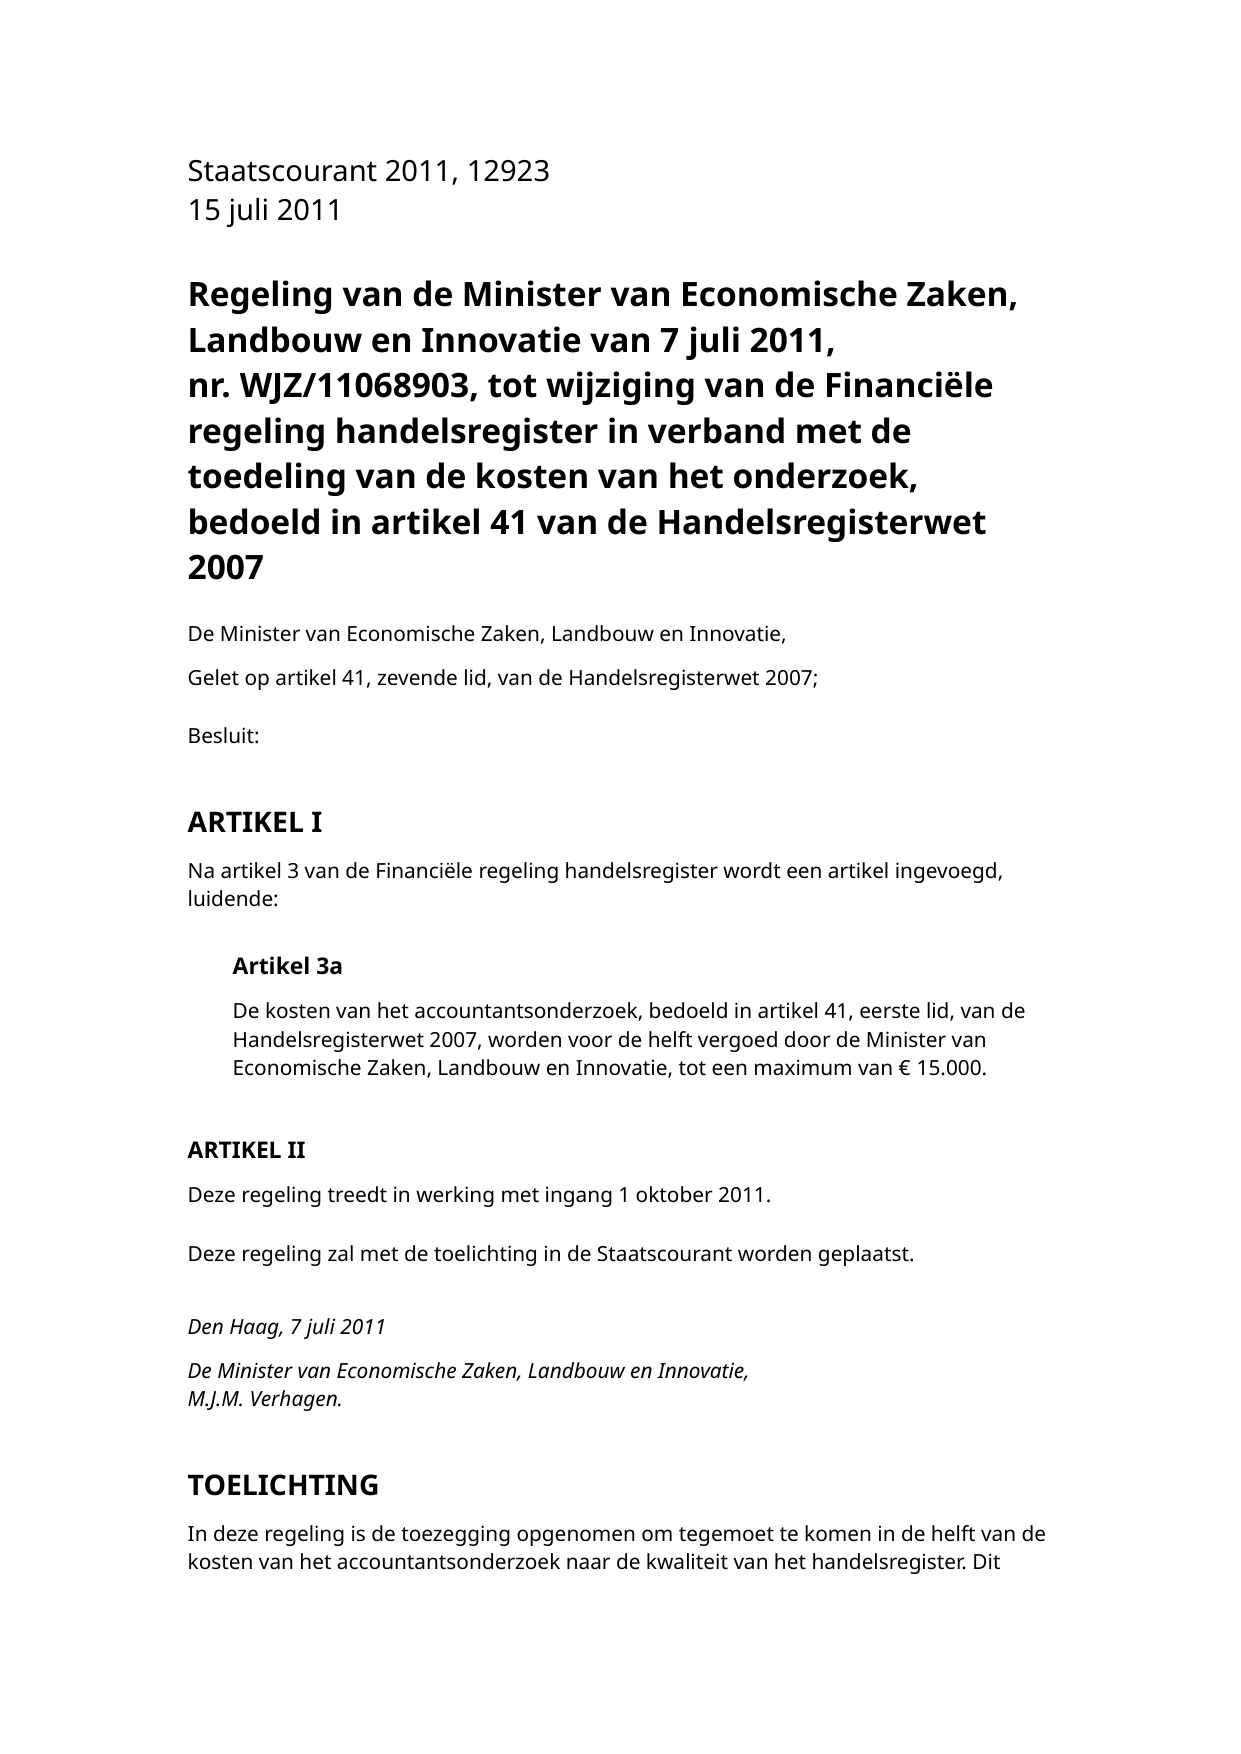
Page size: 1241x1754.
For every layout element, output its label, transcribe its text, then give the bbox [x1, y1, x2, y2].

text Staatscourant 2011, 12923 [187, 150, 1053, 190]
text Deze regeling zal met de toelichting in de Staatscourant worden geplaatst. [187, 1239, 1053, 1267]
subtitle Regeling van de Minister van Economische Zaken, Landbouw en Innovatie van 7 juli 2011, nr. WJZ/11068903, tot wijziging van de Financiële regeling handelsregister in verband met de toedeling van de kosten van het onderzoek, bedoeld in artikel 41 van de Handelsregisterwet 2007 [187, 271, 1053, 589]
text De Minister van Economische Zaken, Landbouw en Innovatie, [187, 619, 1053, 648]
text De Minister van Economische Zaken, Landbouw en Innovatie, [187, 1356, 1053, 1384]
subtitle ARTIKEL I [187, 802, 1053, 841]
text Gelet op artikel 41, zevende lid, van de Handelsregisterwet 2007; [187, 663, 1053, 691]
text Na artikel 3 van de Financiële regeling handelsregister wordt een artikel ingevoegd, luidende: [187, 856, 1053, 913]
text De kosten van het accountantsonderzoek, bedoeld in artikel 41, eerste lid, van de Handelsregisterwet 2007, worden voor de helft vergoed door de Minister van Economische Zaken, Landbouw en Innovatie, tot een maximum van € 15.000. [232, 997, 1053, 1082]
subtitle TOELICHTING [187, 1465, 1053, 1504]
text 15 juli 2011 [187, 190, 1053, 229]
subtitle Artikel 3a [232, 950, 1053, 982]
text M.J.M. Verhagen. [187, 1384, 1053, 1413]
text Besluit: [187, 721, 1053, 750]
subtitle ARTIKEL II [187, 1134, 1053, 1166]
text Deze regeling treedt in werking met ingang 1 oktober 2011. [187, 1181, 1053, 1209]
text Den Haag, 7 juli 2011 [187, 1312, 1053, 1341]
text In deze regeling is de toezegging opgenomen om tegemoet te komen in de helft van de kosten van het accountantsonderzoek naar de kwaliteit van het handelsregister. Dit [187, 1519, 1053, 1576]
